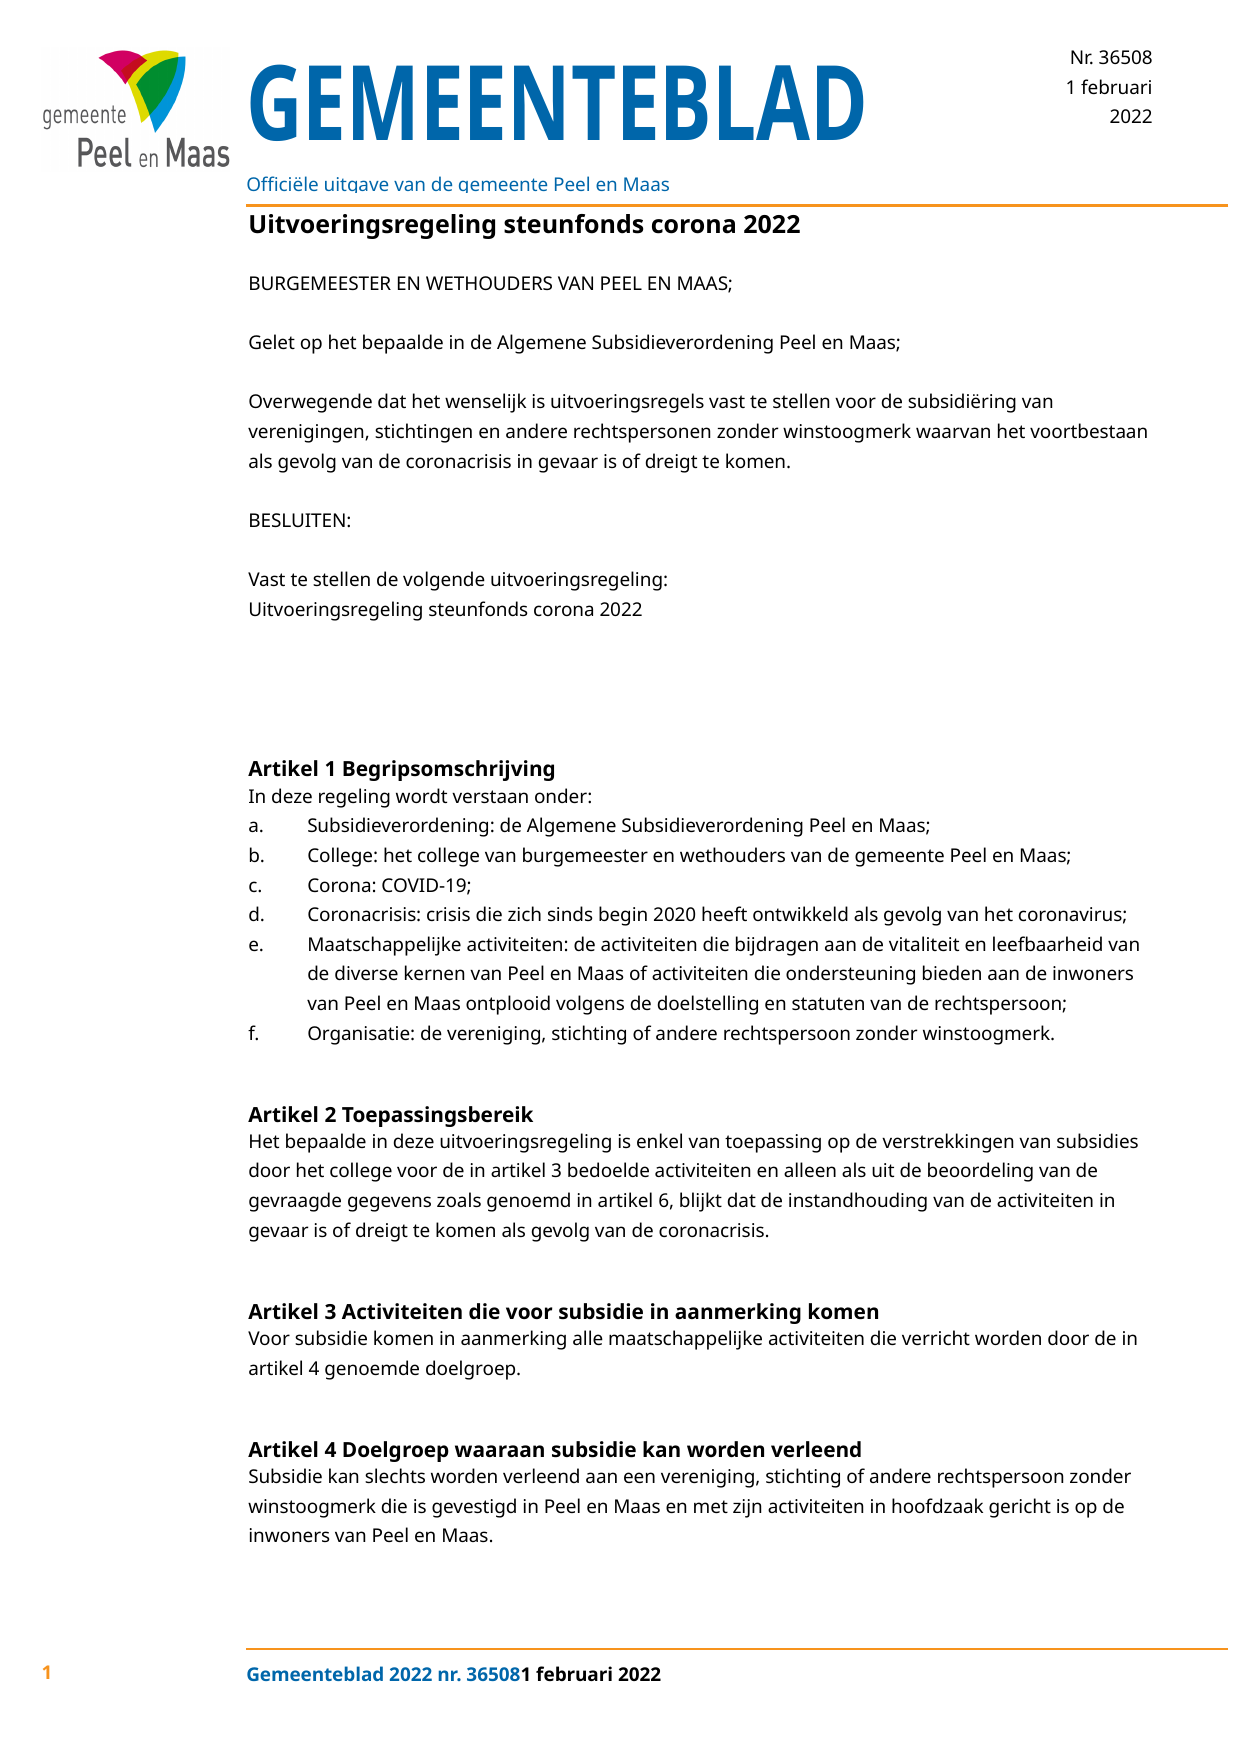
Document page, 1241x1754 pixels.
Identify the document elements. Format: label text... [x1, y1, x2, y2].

picture [41, 47, 231, 172]
text Artikel 1 Begripsomschrijving [248, 754, 1152, 783]
text Uitvoeringsregeling steunfonds corona 2022 [248, 207, 1152, 241]
text Gelet op het bepaalde in de Algemene Subsidieverordening Peel en Maas; [248, 329, 1152, 355]
text BURGEMEESTER EN WETHOUDERS VAN PEEL EN MAAS; [248, 270, 1152, 296]
text Overwegende dat het wenselijk is uitvoeringsregels vast te stellen voor de subsidiëring van verenigingen, stichtingen en andere rechtspersonen zonder winstoogmerk waarvan het voortbestaan als gevolg van de coronacrisis in gevaar is of dreigt te komen. [248, 389, 1152, 473]
text Artikel 3 Activiteiten die voor subsidie in aanmerking komen [248, 1297, 1152, 1325]
text In deze regeling wordt verstaan onder: [248, 783, 1152, 809]
list College: het college van burgemeester en wethouders van de gemeente Peel en Maas; [248, 842, 1152, 868]
text Voor subsidie komen in aanmerking alle maatschappelijke activiteiten die verricht worden door de in artikel 4 genoemde doelgroep. [248, 1325, 1152, 1381]
list Corona: COVID-19; [248, 872, 1152, 897]
text BESLUITEN: [248, 507, 1152, 533]
text Uitvoeringsregeling steunfonds corona 2022 [248, 596, 1152, 621]
list Subsidieverordening: de Algemene Subsidieverordening Peel en Maas; [248, 813, 1152, 838]
text Artikel 2 Toepassingsbereik [248, 1100, 1152, 1128]
list Coronacrisis: crisis die zich sinds begin 2020 heeft ontwikkeld als gevolg van het coronavirus; [248, 901, 1152, 927]
text Het bepaalde in deze uitvoeringsregeling is enkel van toepassing op de verstrekkingen van subsidies door het college voor de in artikel 3 bedoelde activiteiten en alleen als uit de beoordeling van de gevraagde gegevens zoals genoemd in artikel 6, blijkt dat de instandhouding van de activiteiten in gevaar is of dreigt te komen als gevolg van de coronacrisis. [248, 1128, 1152, 1243]
list Maatschappelijke activiteiten: de activiteiten die bijdragen aan de vitaliteit en leefbaarheid van de diverse kernen van Peel en Maas of activiteiten die ondersteuning bieden aan de inwoners van Peel en Maas ontplooid volgens de doelstelling en statuten van de rechtspersoon; [248, 931, 1152, 1016]
list Organisatie: de vereniging, stichting of andere rechtspersoon zonder winstoogmerk. [248, 1020, 1152, 1045]
text Vast te stellen de volgende uitvoeringsregeling: [248, 566, 1152, 592]
text Subsidie kan slechts worden verleend aan een vereniging, stichting of andere rechtspersoon zonder winstoogmerk die is gevestigd in Peel en Maas en met zijn activiteiten in hoofdzaak gericht is op de inwoners van Peel en Maas. [248, 1463, 1152, 1548]
text Artikel 4 Doelgroep waaraan subsidie kan worden verleend [248, 1435, 1152, 1463]
